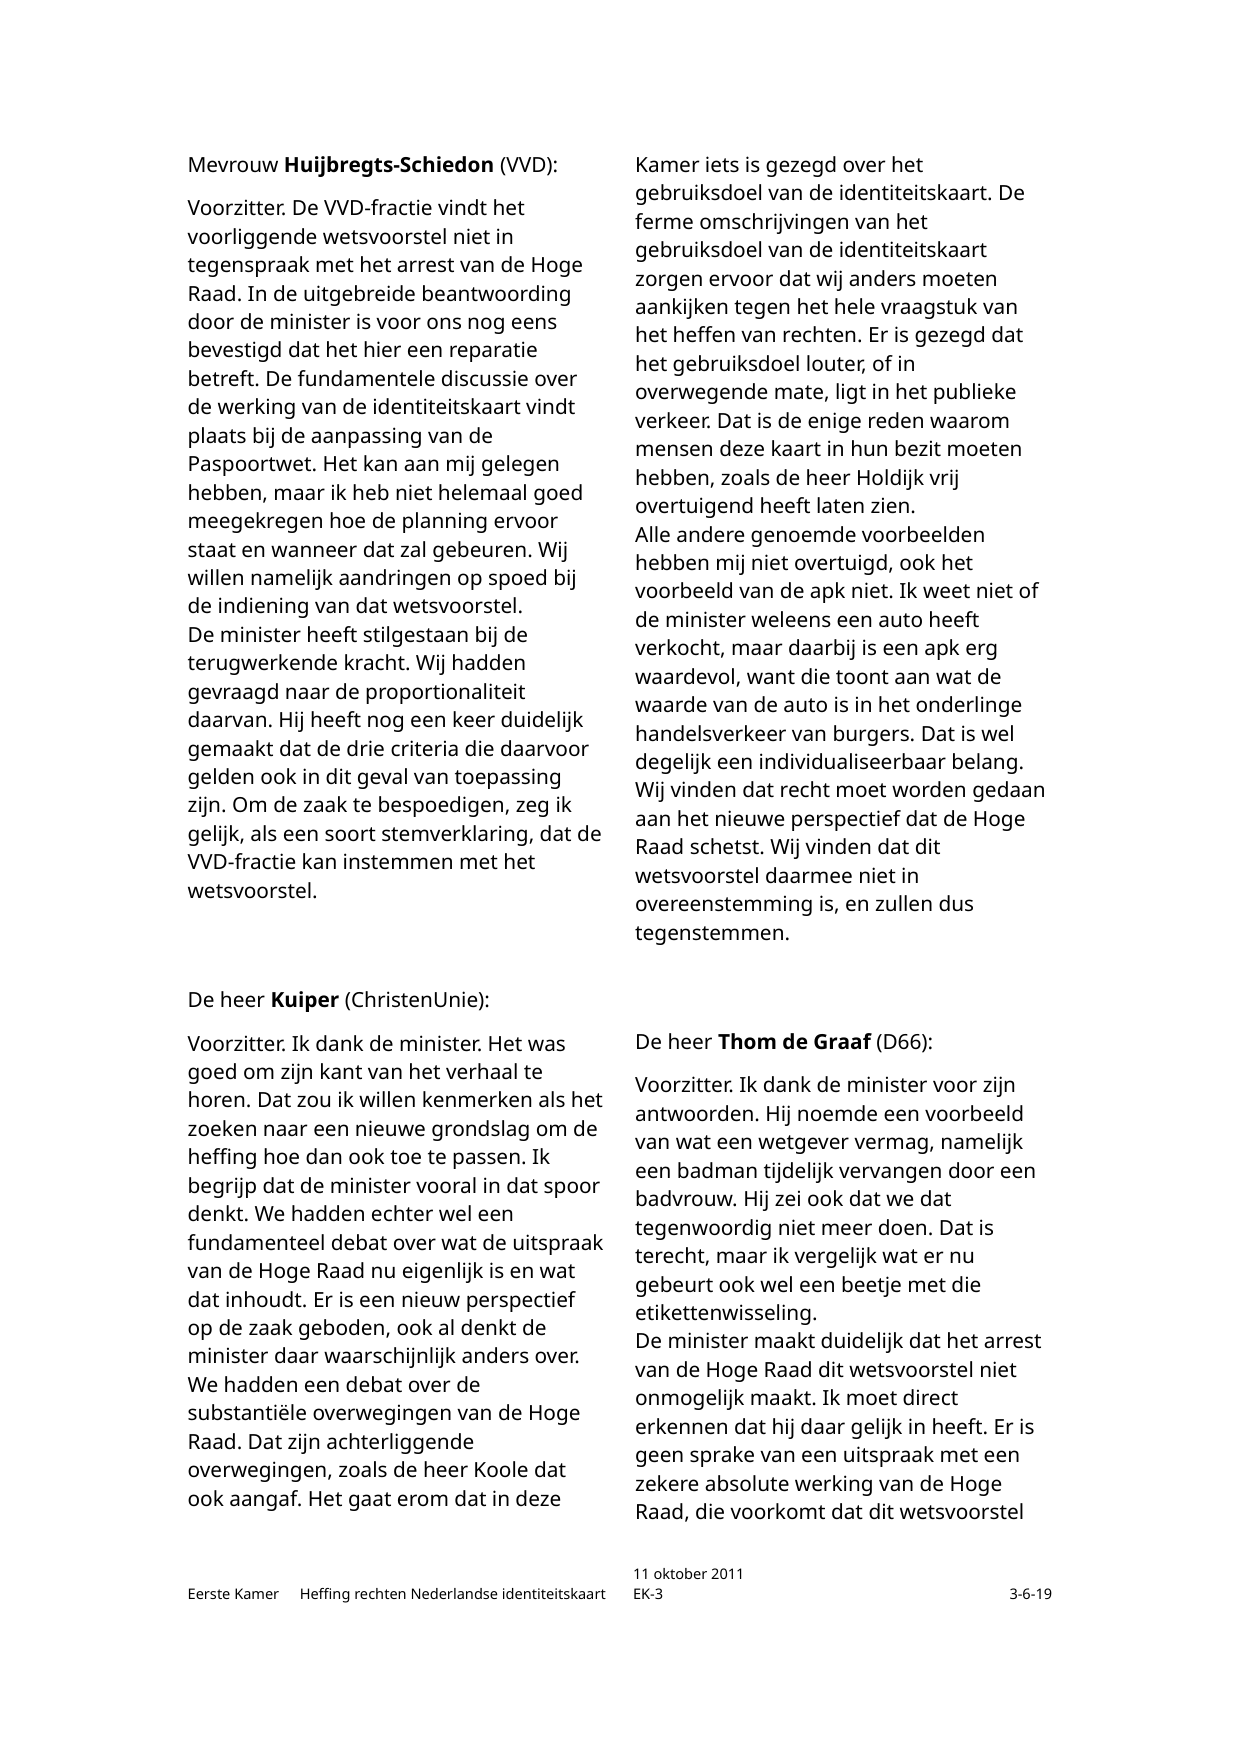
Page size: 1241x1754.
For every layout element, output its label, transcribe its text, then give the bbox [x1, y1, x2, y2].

text De minister maakt duidelijk dat het arrest van de Hoge Raad dit wetsvoorstel niet onmogelijk maakt. Ik moet direct erkennen dat hij daar gelijk in heeft. Er is geen sprake van een uitspraak met een zekere absolute werking van de Hoge Raad, die voorkomt dat dit wetsvoorstel [635, 1327, 1053, 1526]
text Alle andere genoemde voorbeelden hebben mij niet overtuigd, ook het voorbeeld van de apk niet. Ik weet niet of de minister weleens een auto heeft verkocht, maar daarbij is een apk erg waardevol, want die toont aan wat de waarde van de auto is in het onderlinge handelsverkeer van burgers. Dat is wel degelijk een individualiseerbaar belang. [635, 520, 1053, 776]
text Voorzitter. Ik dank de minister voor zijn antwoorden. Hij noemde een voorbeeld van wat een wetgever vermag, namelijk een badman tijdelijk vervangen door een badvrouw. Hij zei ook dat we dat tegenwoordig niet meer doen. Dat is terecht, maar ik vergelijk wat er nu gebeurt ook wel een beetje met die etikettenwisseling. [635, 1071, 1053, 1327]
text Mevrouw Huijbregts-Schiedon (VVD): [187, 150, 605, 178]
text  [187, 934, 605, 963]
text Kamer iets is gezegd over het gebruiksdoel van de identiteitskaart. De ferme omschrijvingen van het gebruiksdoel van de identiteitskaart zorgen ervoor dat wij anders moeten aankijken tegen het hele vraagstuk van het heffen van rechten. Er is gezegd dat het gebruiksdoel louter, of in overwegende mate, ligt in het publieke verkeer. Dat is de enige reden waarom mensen deze kaart in hun bezit moeten hebben, zoals de heer Holdijk vrij overtuigend heeft laten zien. [635, 150, 1053, 520]
text De heer Kuiper (ChristenUnie): [187, 985, 605, 1014]
text Voorzitter. De VVD-fractie vindt het voorliggende wetsvoorstel niet in tegenspraak met het arrest van de Hoge Raad. In de uitgebreide beantwoording door de minister is voor ons nog eens bevestigd dat het hier een reparatie betreft. De fundamentele discussie over de werking van de identiteitskaart vindt plaats bij de aanpassing van de Paspoortwet. Het kan aan mij gelegen hebben, maar ik heb niet helemaal goed meegekregen hoe de planning ervoor staat en wanneer dat zal gebeuren. Wij willen namelijk aandringen op spoed bij de indiening van dat wetsvoorstel. [187, 193, 605, 620]
text De heer Thom de Graaf (D66): [635, 1027, 1053, 1056]
text  [635, 976, 1053, 1005]
text De minister heeft stilgestaan bij de terugwerkende kracht. Wij hadden gevraagd naar de proportionaliteit daarvan. Hij heeft nog een keer duidelijk gemaakt dat de drie criteria die daarvoor gelden ook in dit geval van toepassing zijn. Om de zaak te bespoedigen, zeg ik gelijk, als een soort stemverklaring, dat de VVD-fractie kan instemmen met het wetsvoorstel. [187, 620, 605, 904]
text Wij vinden dat recht moet worden gedaan aan het nieuwe perspectief dat de Hoge Raad schetst. Wij vinden dat dit wetsvoorstel daarmee niet in overeenstemming is, en zullen dus tegenstemmen. [635, 776, 1053, 946]
text Voorzitter. Ik dank de minister. Het was goed om zijn kant van het verhaal te horen. Dat zou ik willen kenmerken als het zoeken naar een nieuwe grondslag om de heffing hoe dan ook toe te passen. Ik begrijp dat de minister vooral in dat spoor denkt. We hadden echter wel een fundamenteel debat over wat de uitspraak van de Hoge Raad nu eigenlijk is en wat dat inhoudt. Er is een nieuw perspectief op de zaak geboden, ook al denkt de minister daar waarschijnlijk anders over. We hadden een debat over de substantiële overwegingen van de Hoge Raad. Dat zijn achterliggende overwegingen, zoals de heer Koole dat ook aangaf. Het gaat erom dat in deze [187, 1029, 605, 1512]
